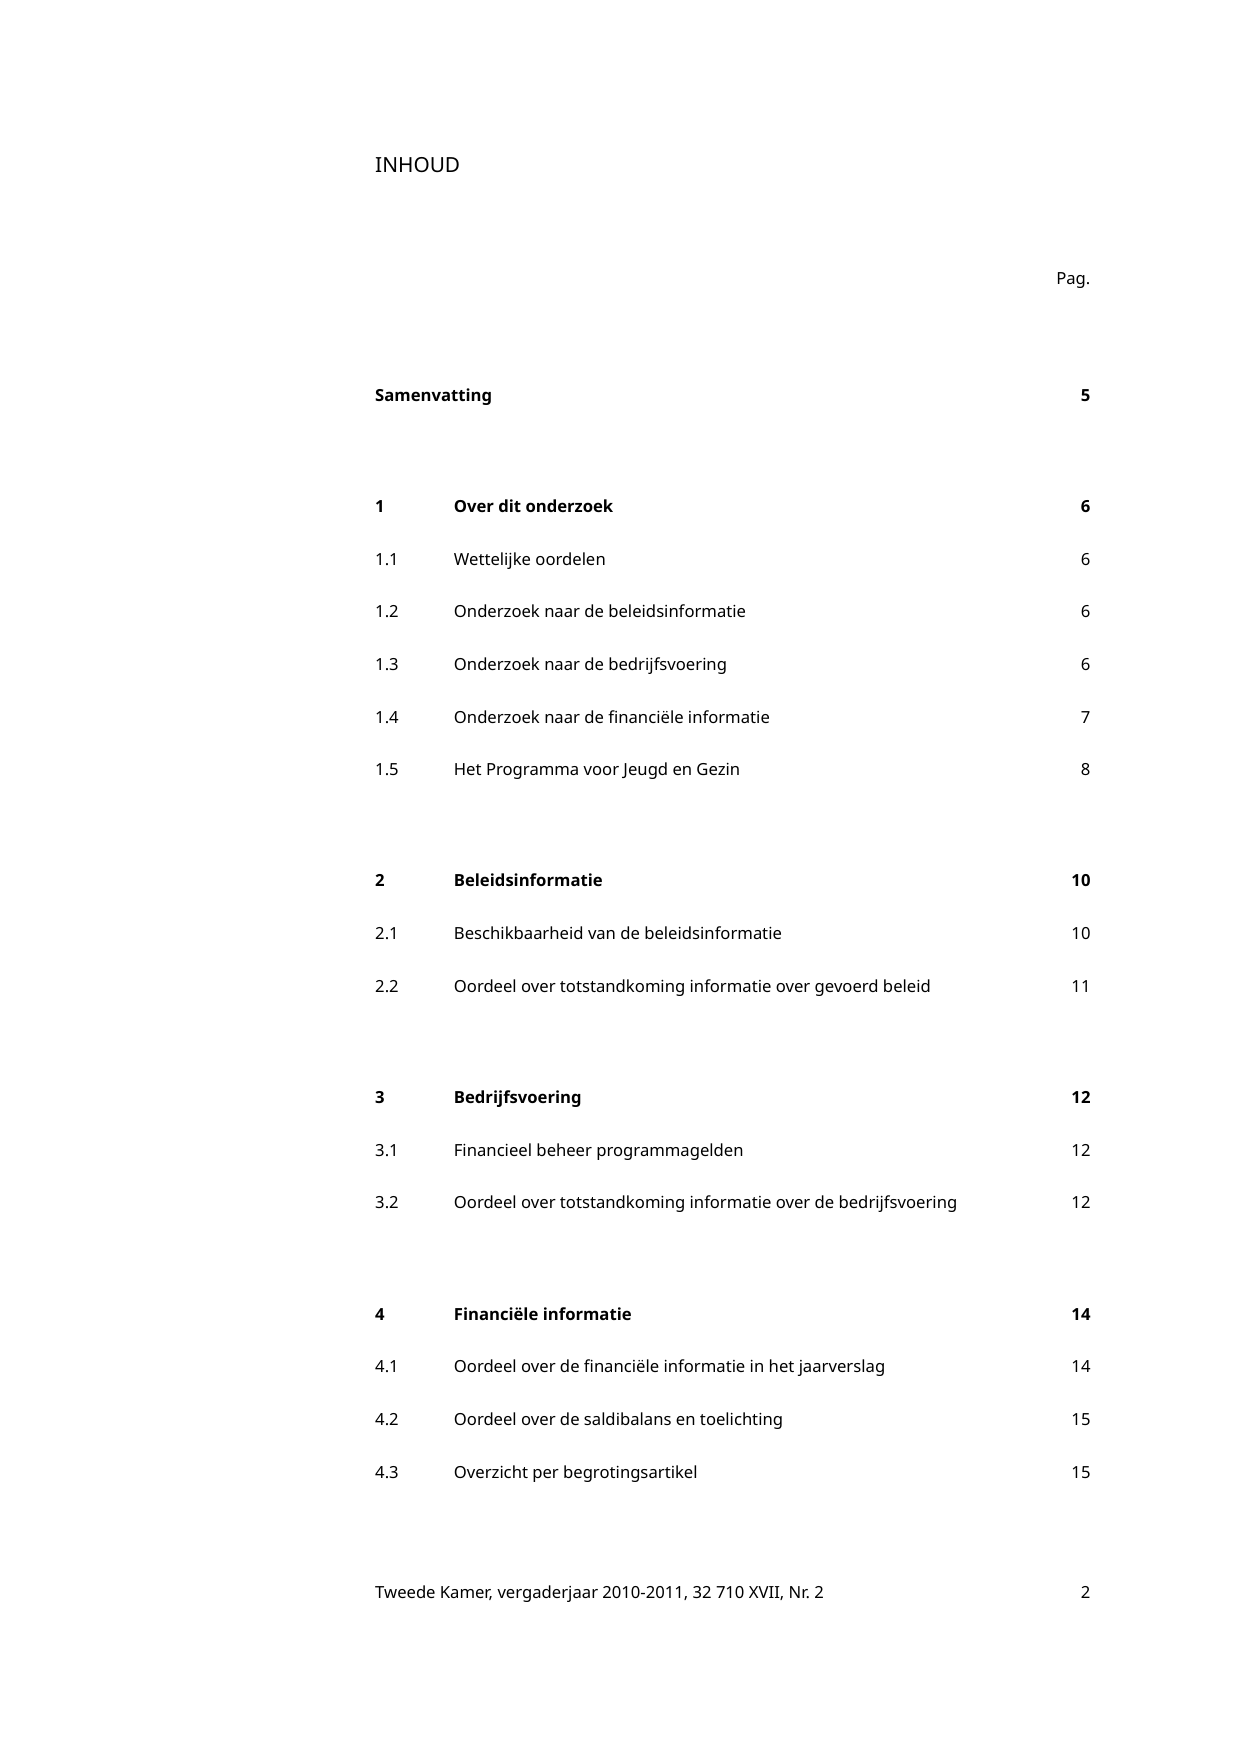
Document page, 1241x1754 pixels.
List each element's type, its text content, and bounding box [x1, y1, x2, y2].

table_cell [1026, 436, 1090, 494]
table_cell [375, 811, 454, 869]
table_cell 14 [1026, 1355, 1090, 1408]
table_cell Samenvatting [375, 383, 1026, 436]
table_cell 2.1 [375, 922, 454, 974]
table_cell 14 [1026, 1302, 1090, 1355]
table_cell 3.2 [375, 1191, 454, 1244]
table_cell [375, 1027, 454, 1086]
table_cell [1026, 1244, 1090, 1302]
table_cell 1.1 [375, 547, 454, 600]
table_cell 1.3 [375, 653, 454, 705]
table_cell Oordeel over totstandkoming informatie over de bedrijfsvoering [454, 1191, 1026, 1244]
table_cell [375, 1244, 454, 1302]
table_cell 2.2 [375, 975, 454, 1027]
table_cell Bedrijfsvoering [454, 1086, 1026, 1138]
table_cell 4.2 [375, 1408, 454, 1460]
table_cell Onderzoek naar de bedrijfsvoering [454, 653, 1026, 705]
table_cell 3.1 [375, 1138, 454, 1191]
table_cell 8 [1026, 758, 1090, 811]
table_cell 10 [1026, 922, 1090, 974]
table_cell 10 [1026, 869, 1090, 922]
table_cell Over dit onderzoek [454, 494, 1026, 547]
table_cell [1026, 811, 1090, 869]
table_cell 6 [1026, 600, 1090, 652]
table_cell 15 [1026, 1408, 1090, 1460]
table_cell 6 [1026, 653, 1090, 705]
table_cell Overzicht per begrotingsartikel [454, 1460, 1026, 1513]
table_cell Het Programma voor Jeugd en Gezin [454, 758, 1026, 811]
table_cell [454, 1027, 1026, 1086]
table_cell Onderzoek naar de beleidsinformatie [454, 600, 1026, 652]
table_cell Beleidsinformatie [454, 869, 1026, 922]
table_cell 1.4 [375, 705, 454, 758]
table_cell Wettelijke oordelen [454, 547, 1026, 600]
table_header [454, 266, 1026, 325]
table_cell Oordeel over de saldibalans en toelichting [454, 1408, 1026, 1460]
subtitle INHOUD [375, 150, 1090, 178]
table_cell Financieel beheer programmagelden [454, 1138, 1026, 1191]
table_header [375, 266, 454, 325]
table_cell 5 [1026, 383, 1090, 436]
table_cell 1 [375, 494, 454, 547]
table_cell 7 [1026, 705, 1090, 758]
table_cell [375, 436, 454, 494]
table_cell 2 [375, 869, 454, 922]
table_cell 1.2 [375, 600, 454, 652]
table_cell [1026, 1027, 1090, 1086]
table_cell Beschikbaarheid van de beleidsinformatie [454, 922, 1026, 974]
table_cell Onderzoek naar de financiële informatie [454, 705, 1026, 758]
table_cell 15 [1026, 1460, 1090, 1513]
table_cell 3 [375, 1086, 454, 1138]
table_cell Oordeel over totstandkoming informatie over gevoerd beleid [454, 975, 1026, 1027]
table_cell [454, 436, 1026, 494]
table_header Pag. [1026, 266, 1090, 325]
table_cell [454, 1244, 1026, 1302]
table_cell 6 [1026, 494, 1090, 547]
table_cell 12 [1026, 1138, 1090, 1191]
table_cell 1.5 [375, 758, 454, 811]
table_cell 4.1 [375, 1355, 454, 1408]
table_cell 6 [1026, 547, 1090, 600]
table_cell 12 [1026, 1191, 1090, 1244]
table_cell [375, 325, 1026, 383]
table_cell 12 [1026, 1086, 1090, 1138]
table_cell 4 [375, 1302, 454, 1355]
table_cell 4.3 [375, 1460, 454, 1513]
table_cell Oordeel over de financiële informatie in het jaarverslag [454, 1355, 1026, 1408]
table_cell 11 [1026, 975, 1090, 1027]
table_cell Financiële informatie [454, 1302, 1026, 1355]
table_cell [1026, 325, 1090, 383]
table_cell [454, 811, 1026, 869]
